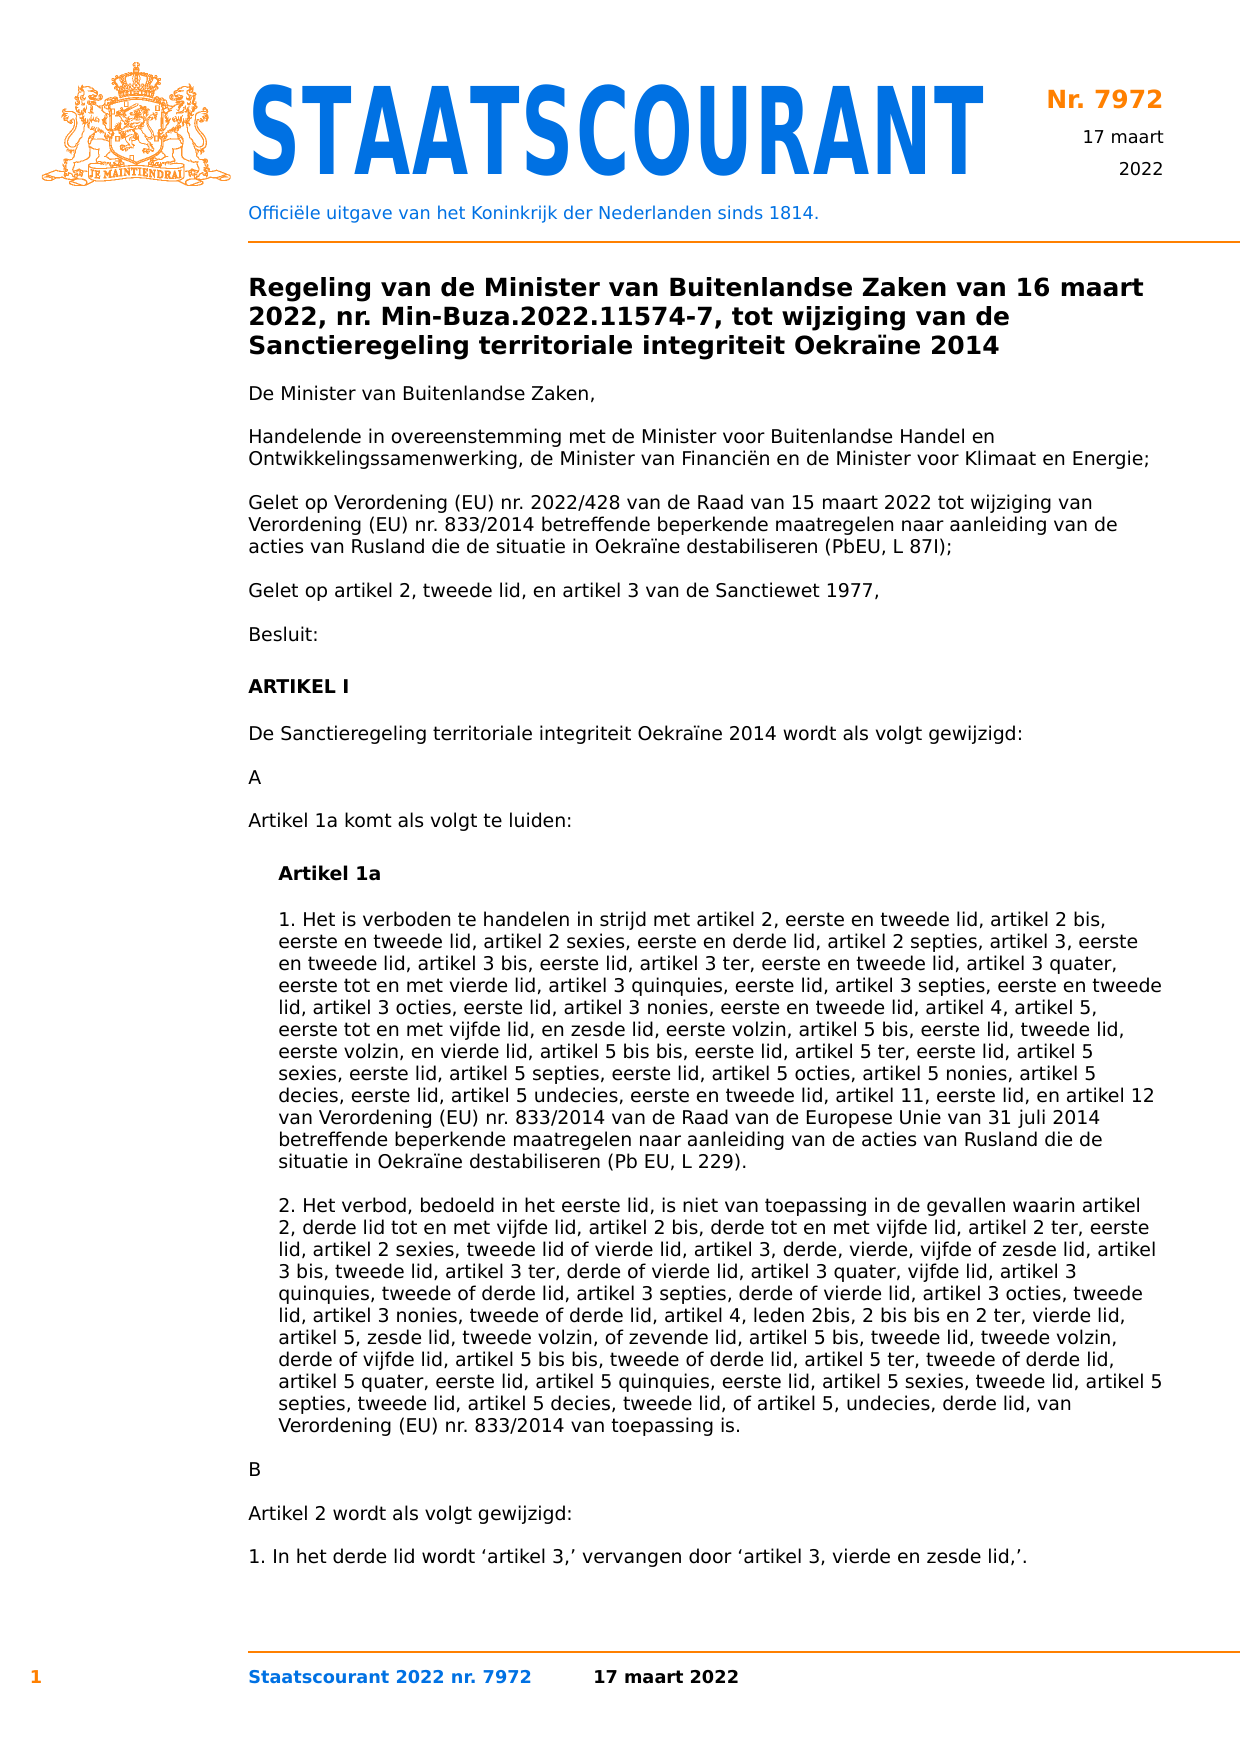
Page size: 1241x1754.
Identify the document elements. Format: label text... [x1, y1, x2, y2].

text Gelet op Verordening (EU) nr. 2022/428 van de Raad van 15 maart 2022 tot wijziging van Verordening (EU) nr. 833/2014 betreffende beperkende maatregelen naar aanleiding van de acties van Rusland die de situatie in Oekraïne destabiliseren (PbEU, L 87I); [248, 492, 1163, 558]
text Handelende in overeenstemming met de Minister voor Buitenlandse Handel en Ontwikkelingssamenwerking, de Minister van Financiën en de Minister voor Klimaat en Energie; [248, 426, 1163, 470]
text B [248, 1459, 1163, 1481]
text Gelet op artikel 2, tweede lid, en artikel 3 van de Sanctiewet 1977, [248, 580, 1163, 602]
table_header Nr. 7972 [998, 62, 1240, 121]
text 2. Het verbod, bedoeld in het eerste lid, is niet van toepassing in de gevallen waarin artikel 2, derde lid tot en met vijfde lid, artikel 2 bis, derde tot en met vijfde lid, artikel 2 ter, eerste lid, artikel 2 sexies, tweede lid of vierde lid, artikel 3, derde, vierde, vijfde of zesde lid, artikel 3 bis, tweede lid, artikel 3 ter, derde of vierde lid, artikel 3 quater, vijfde lid, artikel 3 quinquies, tweede of derde lid, artikel 3 septies, derde of vierde lid, artikel 3 octies, tweede lid, artikel 3 nonies, tweede of derde lid, artikel 4, leden 2bis, 2 bis bis en 2 ter, vierde lid, artikel 5, zesde lid, tweede volzin, of zevende lid, artikel 5 bis, tweede lid, tweede volzin, derde of vijfde lid, artikel 5 bis bis, tweede of derde lid, artikel 5 ter, tweede of derde lid, artikel 5 quater, eerste lid, artikel 5 quinquies, eerste lid, artikel 5 sexies, tweede lid, artikel 5 septies, tweede lid, artikel 5 decies, tweede lid, of artikel 5, undecies, derde lid, van Verordening (EU) nr. 833/2014 van toepassing is. [278, 1195, 1163, 1437]
subtitle Artikel 1a [278, 862, 1163, 884]
text Artikel 1a komt als volgt te luiden: [248, 810, 1163, 832]
table_cell 17 maart [998, 121, 1240, 153]
text Besluit: [248, 624, 1163, 646]
text De Sanctieregeling territoriale integriteit Oekraïne 2014 wordt als volgt gewijzigd: [248, 723, 1163, 745]
table_header STAATSCOURANT [248, 62, 998, 203]
text A [248, 767, 1163, 788]
text De Minister van Buitenlandse Zaken, [248, 382, 1163, 404]
subtitle Regeling van de Minister van Buitenlandse Zaken van 16 maart 2022, nr. Min-Buza.2022.11574-7, tot wijziging van de Sanctieregeling territoriale integriteit Oekraïne 2014 [248, 273, 1163, 361]
table_cell 2022 [998, 153, 1240, 203]
subtitle ARTIKEL I [248, 676, 1163, 698]
table_header [25, 62, 248, 241]
picture [41, 62, 231, 186]
text 1. In het derde lid wordt ‘artikel 3,’ vervangen door ‘artikel 3, vierde en zesde lid,’. [248, 1546, 1163, 1568]
text Artikel 2 wordt als volgt gewijzigd: [248, 1502, 1163, 1524]
text 1. Het is verboden te handelen in strijd met artikel 2, eerste en tweede lid, artikel 2 bis, eerste en tweede lid, artikel 2 sexies, eerste en derde lid, artikel 2 septies, artikel 3, eerste en tweede lid, artikel 3 bis, eerste lid, artikel 3 ter, eerste en tweede lid, artikel 3 quater, eerste tot en met vierde lid, artikel 3 quinquies, eerste lid, artikel 3 septies, eerste en tweede lid, artikel 3 octies, eerste lid, artikel 3 nonies, eerste en tweede lid, artikel 4, artikel 5, eerste tot en met vijfde lid, en zesde lid, eerste volzin, artikel 5 bis, eerste lid, tweede lid, eerste volzin, en vierde lid, artikel 5 bis bis, eerste lid, artikel 5 ter, eerste lid, artikel 5 sexies, eerste lid, artikel 5 septies, eerste lid, artikel 5 octies, artikel 5 nonies, artikel 5 decies, eerste lid, artikel 5 undecies, eerste en tweede lid, artikel 11, eerste lid, en artikel 12 van Verordening (EU) nr. 833/2014 van de Raad van de Europese Unie van 31 juli 2014 betreffende beperkende maatregelen naar aanleiding van de acties van Rusland die de situatie in Oekraïne destabiliseren (Pb EU, L 229). [278, 909, 1163, 1173]
table_cell Officiële uitgave van het Koninkrijk der Nederlanden sinds 1814. [248, 203, 1240, 241]
